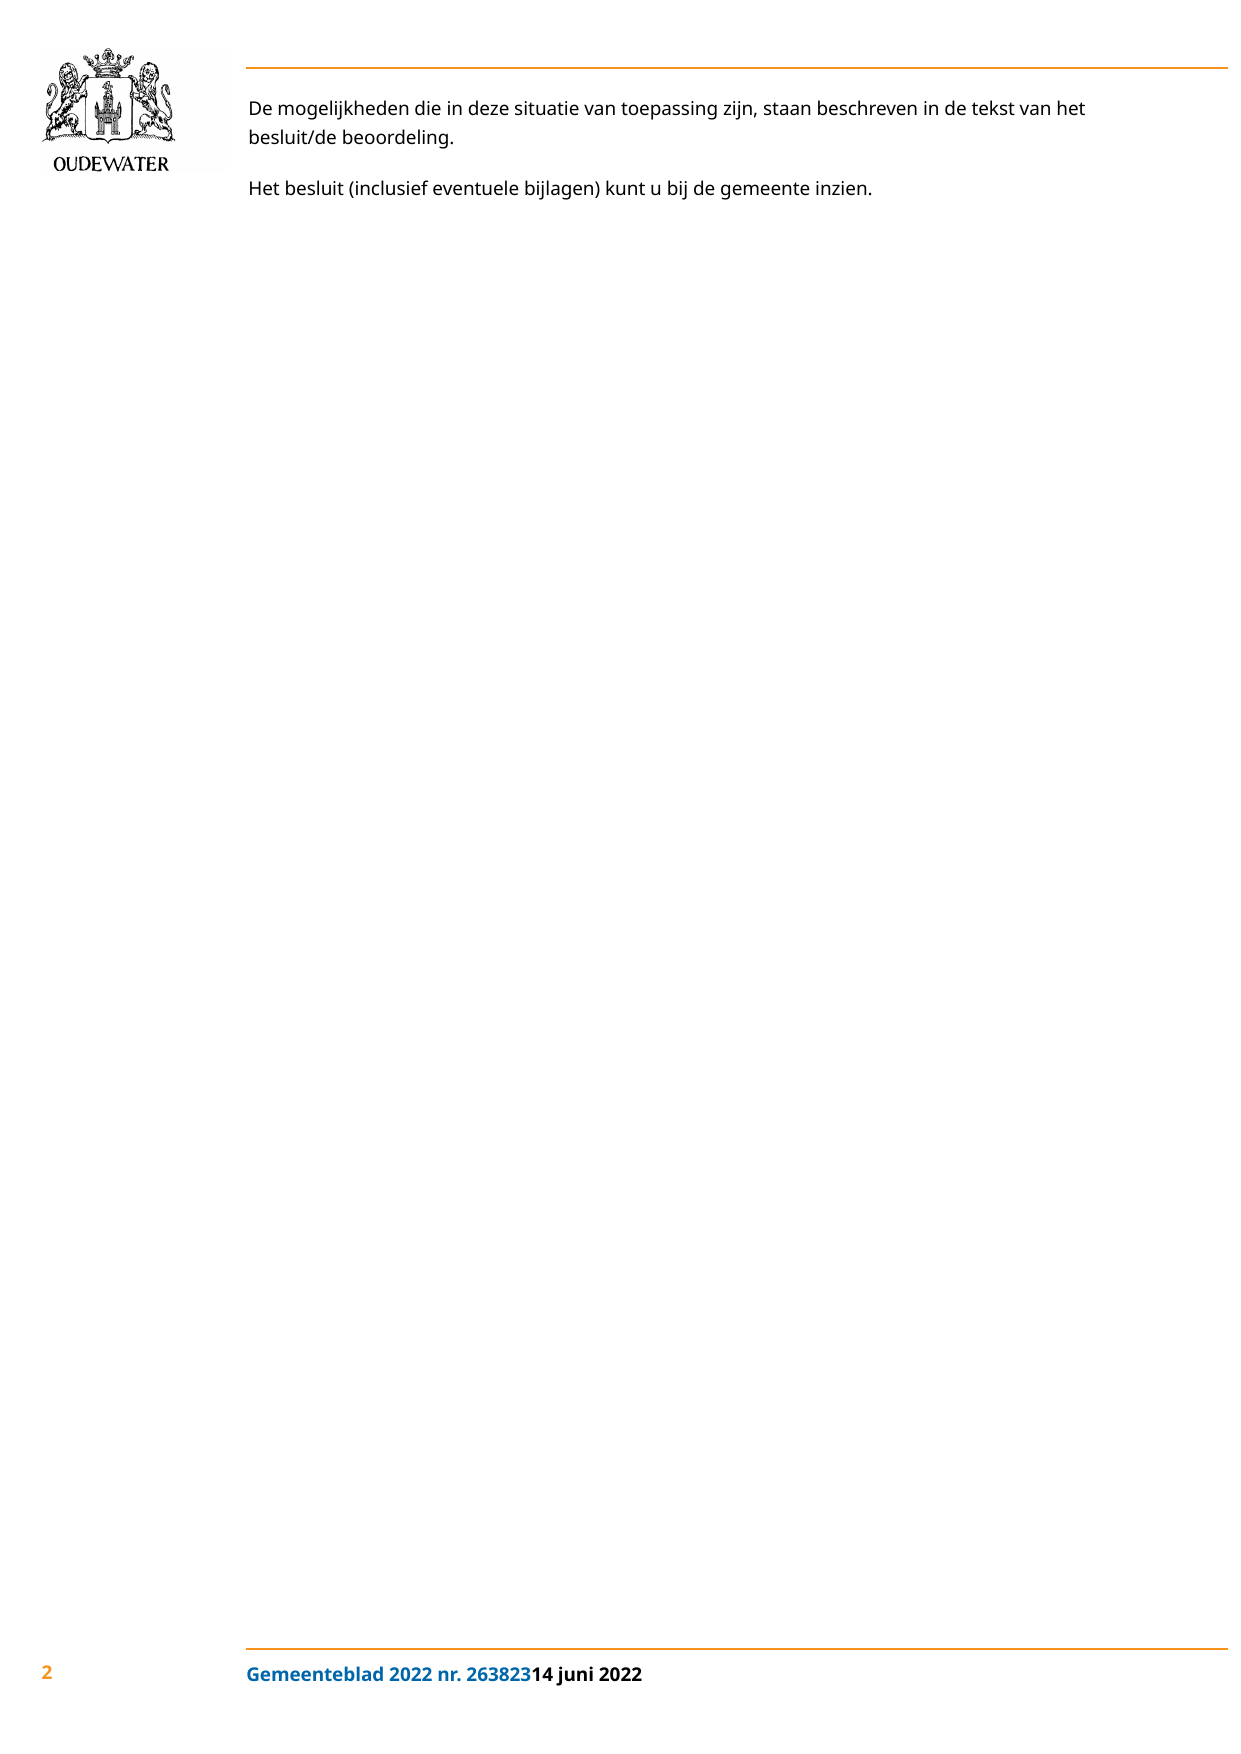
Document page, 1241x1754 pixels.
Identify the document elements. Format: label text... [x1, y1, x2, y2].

text Het besluit (inclusief eventuele bijlagen) kunt u bij de gemeente inzien. [248, 175, 1152, 201]
picture [41, 47, 231, 172]
text De mogelijkheden die in deze situatie van toepassing zijn, staan beschreven in de tekst van het besluit/de beoordeling. [248, 95, 1152, 150]
